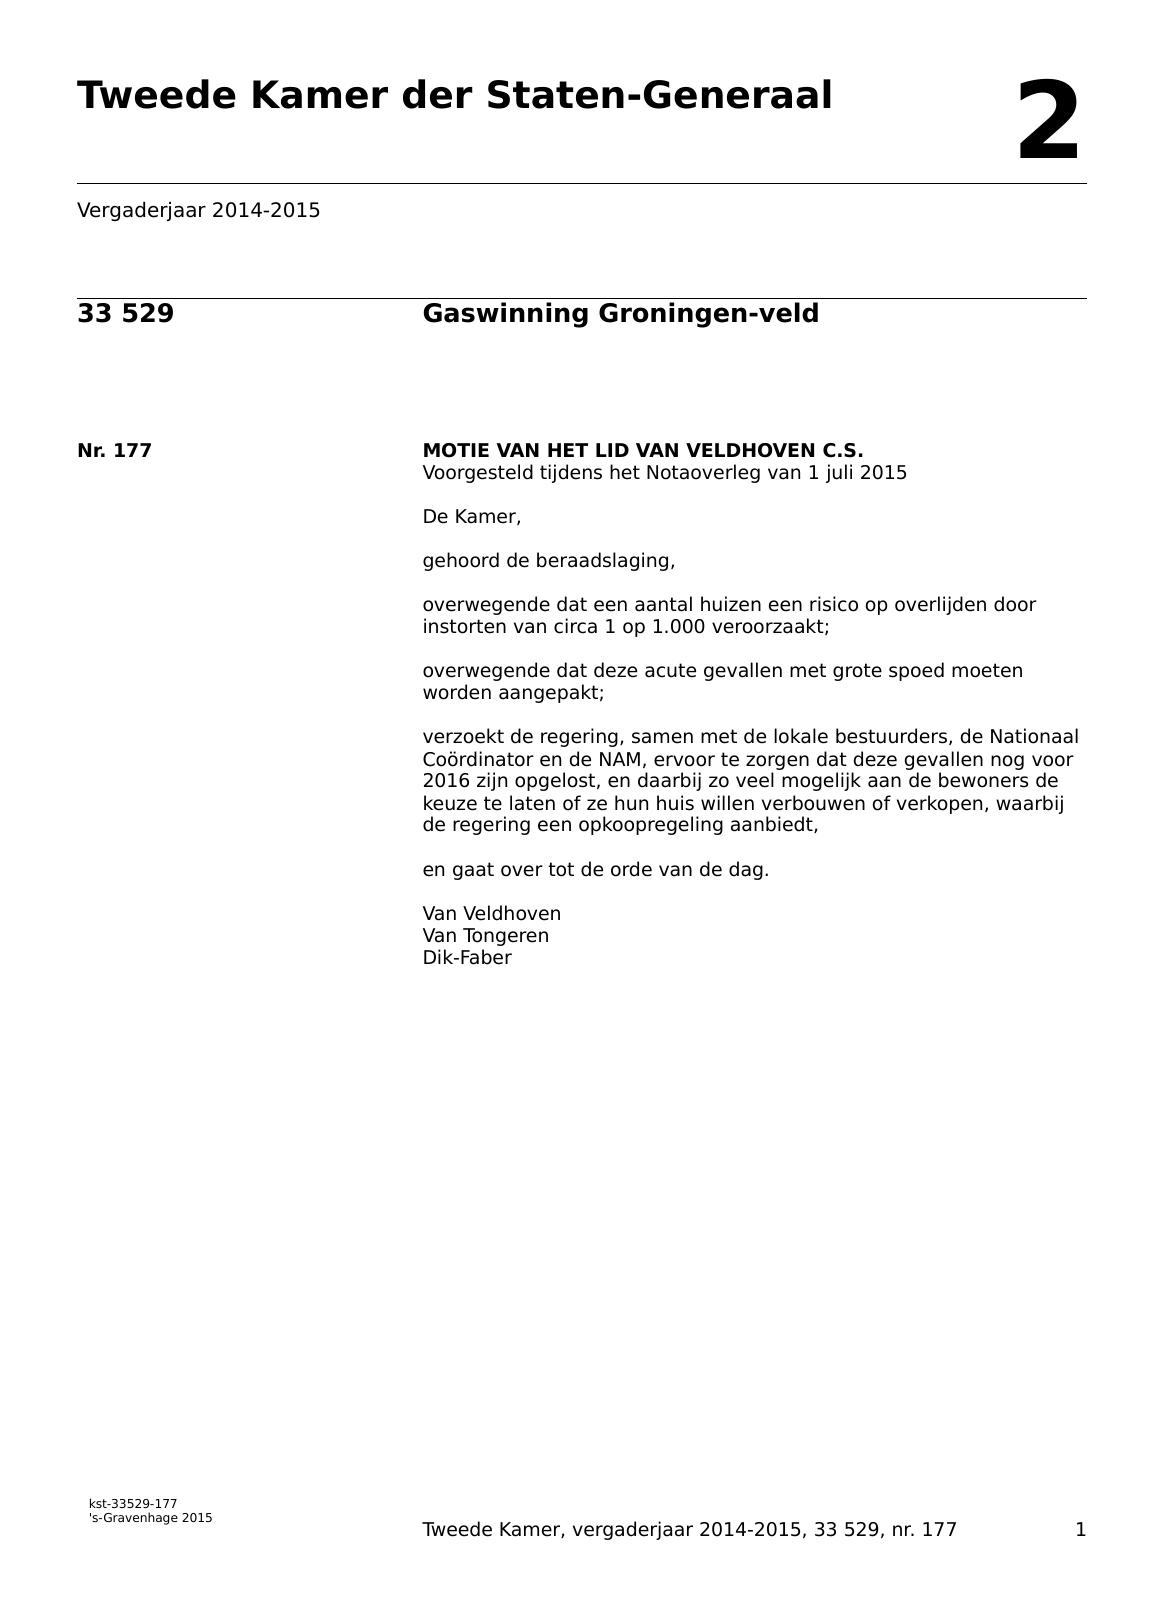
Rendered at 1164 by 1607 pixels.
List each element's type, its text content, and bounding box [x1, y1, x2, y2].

text kst-33529-177 [88, 1497, 323, 1511]
text Voorgesteld tijdens het Notaoverleg van 1 juli 2015 [422, 462, 1087, 484]
text Van Veldhoven [422, 903, 1087, 925]
subtitle Nr. 177 MOTIE VAN HET LID VAN VELDHOVEN C.S. [77, 440, 1087, 462]
text gehoord de beraadslaging, [422, 550, 1087, 572]
text 's-Gravenhage 2015 [88, 1511, 323, 1525]
text Van Tongeren [422, 925, 1087, 947]
subtitle 33 529 Gaswinning Groningen-veld [77, 299, 1087, 329]
text en gaat over tot de orde van de dag. [422, 858, 1087, 881]
text verzoekt de regering, samen met de lokale bestuurders, de Nationaal Coördinator en de NAM, ervoor te zorgen dat deze gevallen nog voor 2016 zijn opgelost, en daarbij zo veel mogelijk aan de bewoners de keuze te laten of ze hun huis willen verbouwen of verkopen, waarbij de regering een opkoopregeling aanbiedt, [422, 726, 1087, 836]
text overwegende dat een aantal huizen een risico op overlijden door instorten van circa 1 op 1.000 veroorzaakt; [422, 594, 1087, 638]
text Dik-Faber [422, 947, 1087, 969]
table_header 2 [886, 59, 1087, 183]
text De Kamer, [422, 506, 1087, 528]
text overwegende dat deze acute gevallen met grote spoed moeten worden aangepakt; [422, 660, 1087, 704]
table_cell Vergaderjaar 2014-2015 [77, 184, 1087, 298]
table_header Tweede Kamer der Staten-Generaal [77, 59, 886, 183]
